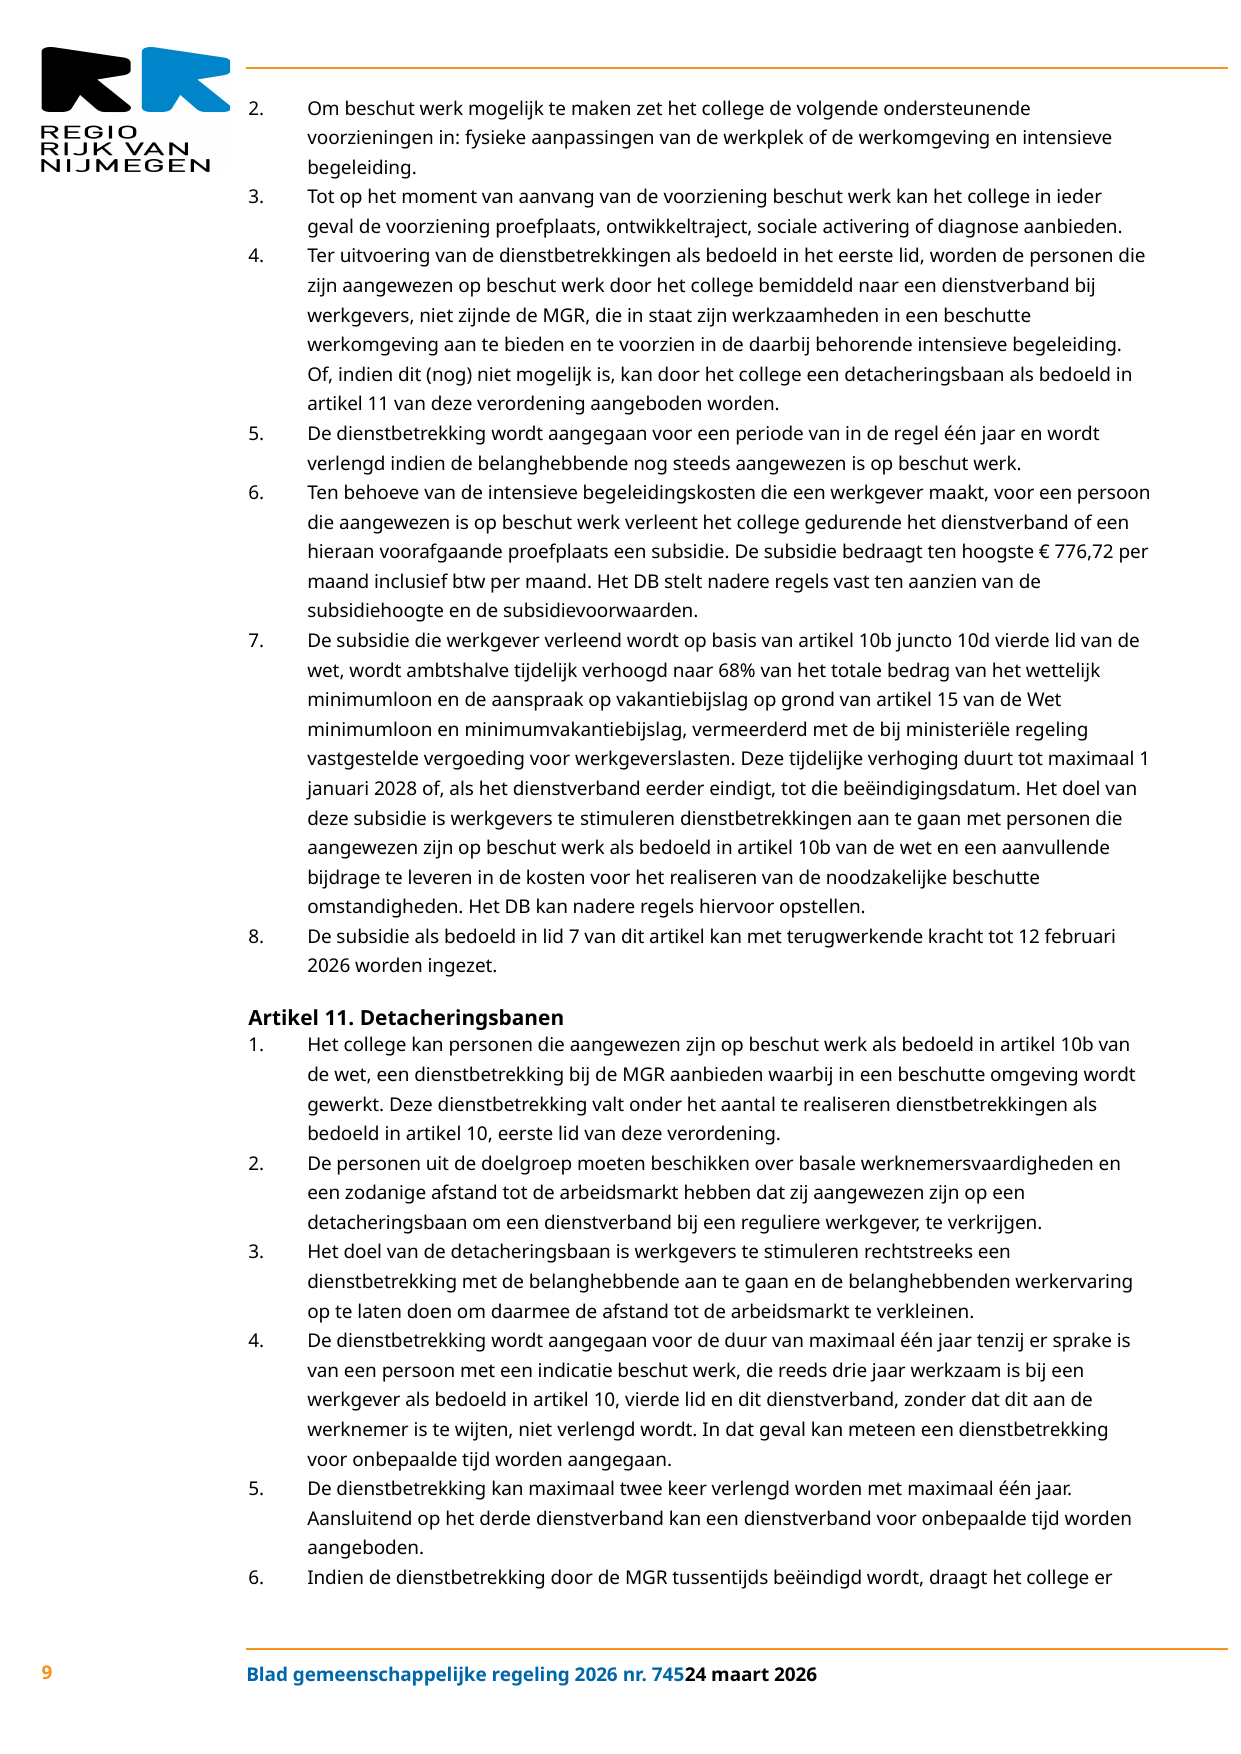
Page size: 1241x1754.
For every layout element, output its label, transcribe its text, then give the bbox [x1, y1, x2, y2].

picture [161, 47, 231, 59]
picture [200, 73, 231, 105]
list De subsidie die werkgever verleend wordt op basis van artikel 10b juncto 10d vierde lid van de wet, wordt ambtshalve tijdelijk verhoogd naar 68% van het totale bedrag van het wettelijk minimumloon en de aanspraak op vakantiebijslag op grond van artikel 15 van de Wet minimumloon en minimumvakantiebijslag, vermeerderd met de bij ministeriële regeling vastgestelde vergoeding voor werkgeverslasten. Deze tijdelijke verhoging duurt tot maximaal 1 januari 2028 of, als het dienstverband eerder eindigt, tot die beëindigingsdatum. Het doel van deze subsidie is werkgevers te stimuleren dienstbetrekkingen aan te gaan met personen die aangewezen zijn op beschut werk als bedoeld in artikel 10b van de wet en een aanvullende bijdrage te leveren in de kosten voor het realiseren van de noodzakelijke beschutte omstandigheden. Het DB kan nadere regels hiervoor opstellen. [248, 627, 1152, 919]
list De personen uit de doelgroep moeten beschikken over basale werknemersvaardigheden en een zodanige afstand tot de arbeidsmarkt hebben dat zij aangewezen zijn op een detacheringsbaan om een dienstverband bij een reguliere werkgever, te verkrijgen. [248, 1150, 1152, 1235]
list Ter uitvoering van de dienstbetrekkingen als bedoeld in het eerste lid, worden de personen die zijn aangewezen op beschut werk door het college bemiddeld naar een dienstverband bij werkgevers, niet zijnde de MGR, die in staat zijn werkzaamheden in een beschutte werkomgeving aan te bieden en te voorzien in de daarbij behorende intensieve begeleiding. Of, indien dit (nog) niet mogelijk is, kan door het college een detacheringsbaan als bedoeld in artikel 11 van deze verordening aangeboden worden. [248, 243, 1152, 416]
list De subsidie als bedoeld in lid 7 van dit artikel kan met terugwerkende kracht tot 12 februari 2026 worden ingezet. [248, 923, 1152, 978]
list Ten behoeve van de intensieve begeleidingskosten die een werkgever maakt, voor een persoon die aangewezen is op beschut werk verleent het college gedurende het dienstverband of een hieraan voorafgaande proefplaats een subsidie. De subsidie bedraagt ten hoogste € 776,72 per maand inclusief btw per maand. Het DB stelt nadere regels vast ten aanzien van de subsidiehoogte en de subsidievoorwaarden. [248, 479, 1152, 623]
list De dienstbetrekking wordt aangegaan voor een periode van in de regel één jaar en wordt verlengd indien de belanghebbende nog steeds aangewezen is op beschut werk. [248, 420, 1152, 476]
list De dienstbetrekking kan maximaal twee keer verlengd worden met maximaal één jaar. Aansluitend op het derde dienstverband kan een dienstverband voor onbepaalde tijd worden aangeboden. [248, 1475, 1152, 1560]
list De dienstbetrekking wordt aangegaan voor de duur van maximaal één jaar tenzij er sprake is van een persoon met een indicatie beschut werk, die reeds drie jaar werkzaam is bij een werkgever als bedoeld in artikel 10, vierde lid en dit dienstverband, zonder dat dit aan de werknemer is te wijten, niet verlengd wordt. In dat geval kan meteen een dienstbetrekking voor onbepaalde tijd worden aangegaan. [248, 1327, 1152, 1471]
list Tot op het moment van aanvang van de voorziening beschut werk kan het college in ieder geval de voorziening proefplaats, ontwikkeltraject, sociale activering of diagnose aanbieden. [248, 183, 1152, 239]
text Artikel 11. Detacheringsbanen [248, 1003, 1152, 1032]
list Om beschut werk mogelijk te maken zet het college de volgende ondersteunende voorzieningen in: fysieke aanpassingen van de werkplek of de werkomgeving en intensieve begeleiding. [248, 95, 1152, 180]
picture [41, 47, 231, 172]
list Het college kan personen die aangewezen zijn op beschut werk als bedoeld in artikel 10b van de wet, een dienstbetrekking bij de MGR aanbieden waarbij in een beschutte omgeving wordt gewerkt. Deze dienstbetrekking valt onder het aantal te realiseren dienstbetrekkingen als bedoeld in artikel 10, eerste lid van deze verordening. [248, 1032, 1152, 1146]
list Het doel van de detacheringsbaan is werkgevers te stimuleren rechtstreeks een dienstbetrekking met de belanghebbende aan te gaan en de belanghebbenden werkervaring op te laten doen om daarmee de afstand tot de arbeidsmarkt te verkleinen. [248, 1239, 1152, 1323]
list Indien de dienstbetrekking door de MGR tussentijds beëindigd wordt, draagt het college er [248, 1564, 1152, 1590]
